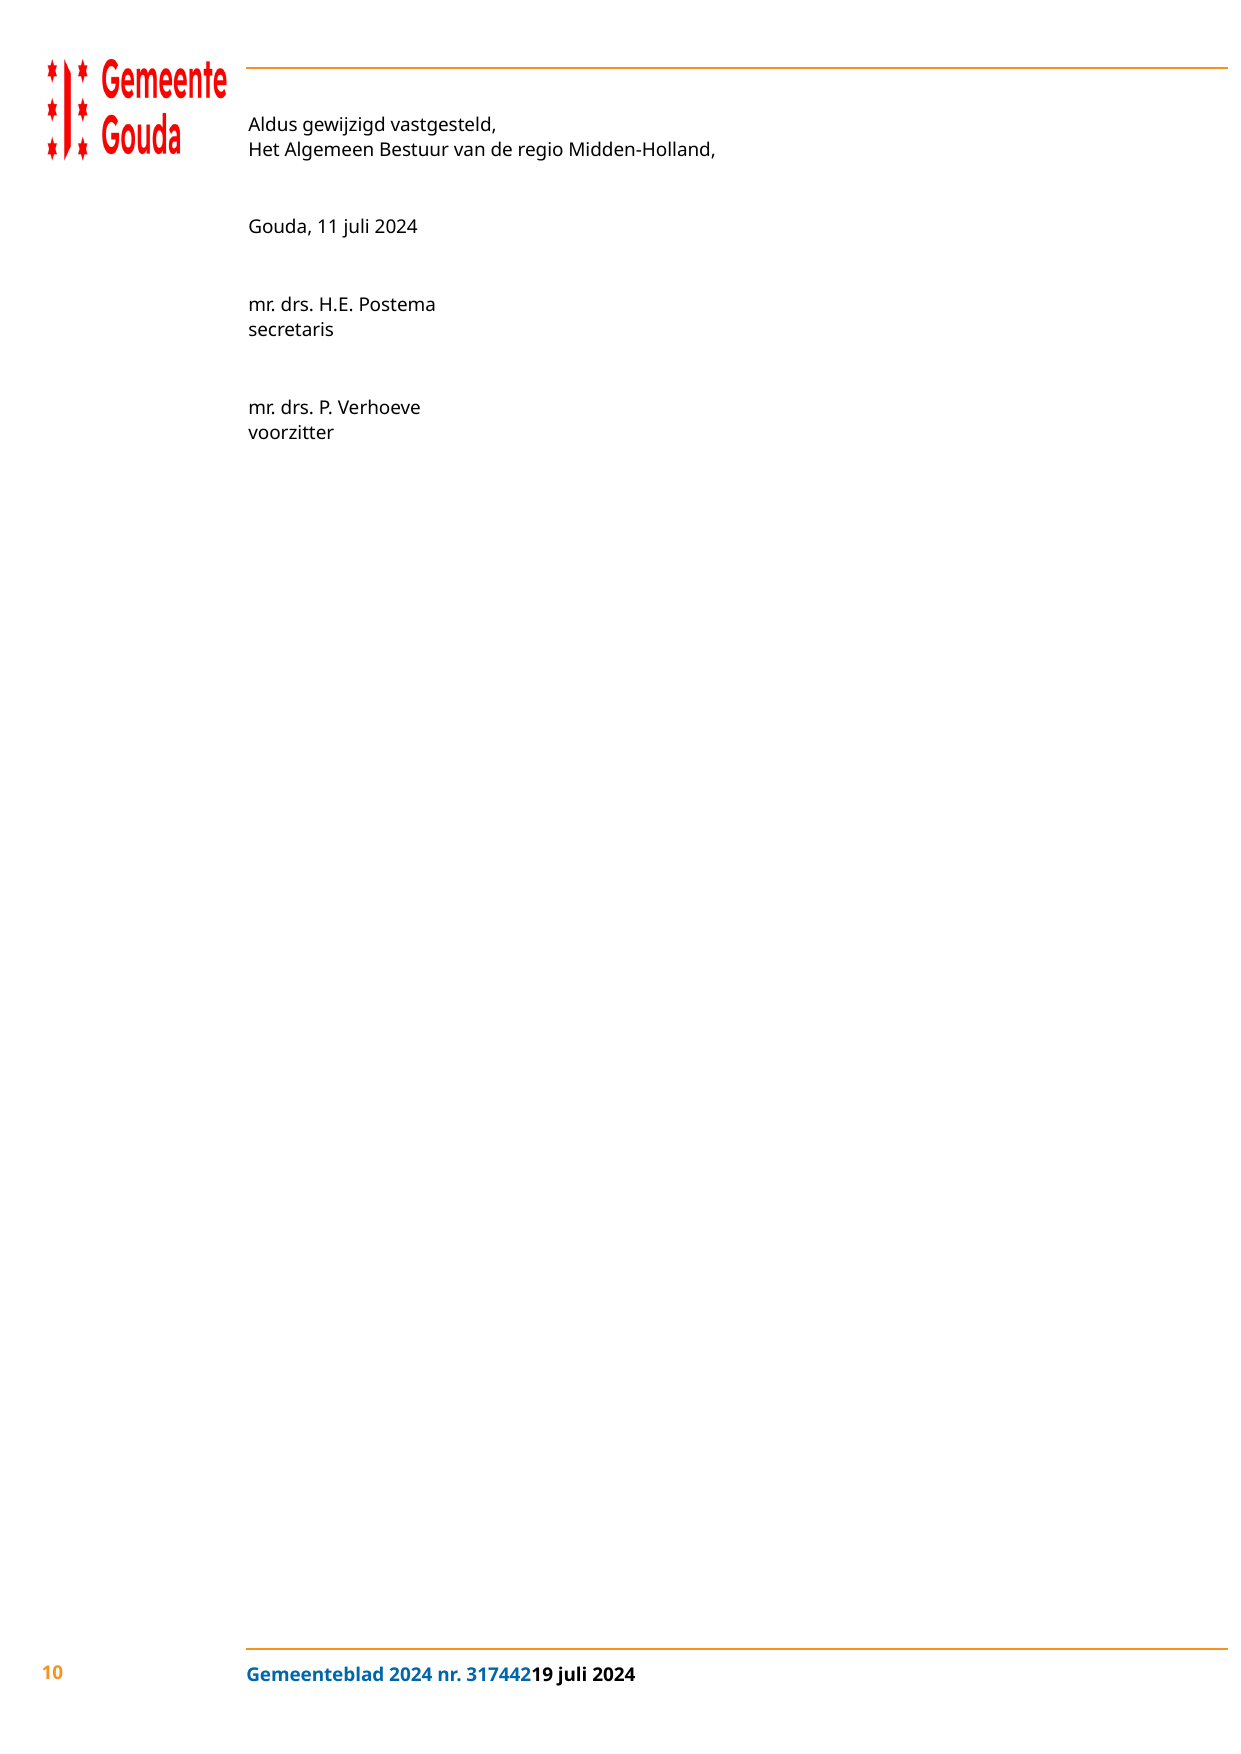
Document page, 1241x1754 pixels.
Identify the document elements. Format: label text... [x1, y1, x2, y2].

picture [41, 47, 231, 172]
text Het Algemeen Bestuur van de regio Midden-Holland, [248, 137, 1152, 162]
text voorzitter [248, 419, 1152, 445]
text Aldus gewijzigd vastgesteld, [248, 111, 1152, 137]
text Gouda, 11 juli 2024 [248, 214, 1152, 239]
text mr. drs. H.E. Postema [248, 291, 1152, 317]
text mr. drs. P. Verhoeve [248, 394, 1152, 419]
text secretaris [248, 317, 1152, 342]
